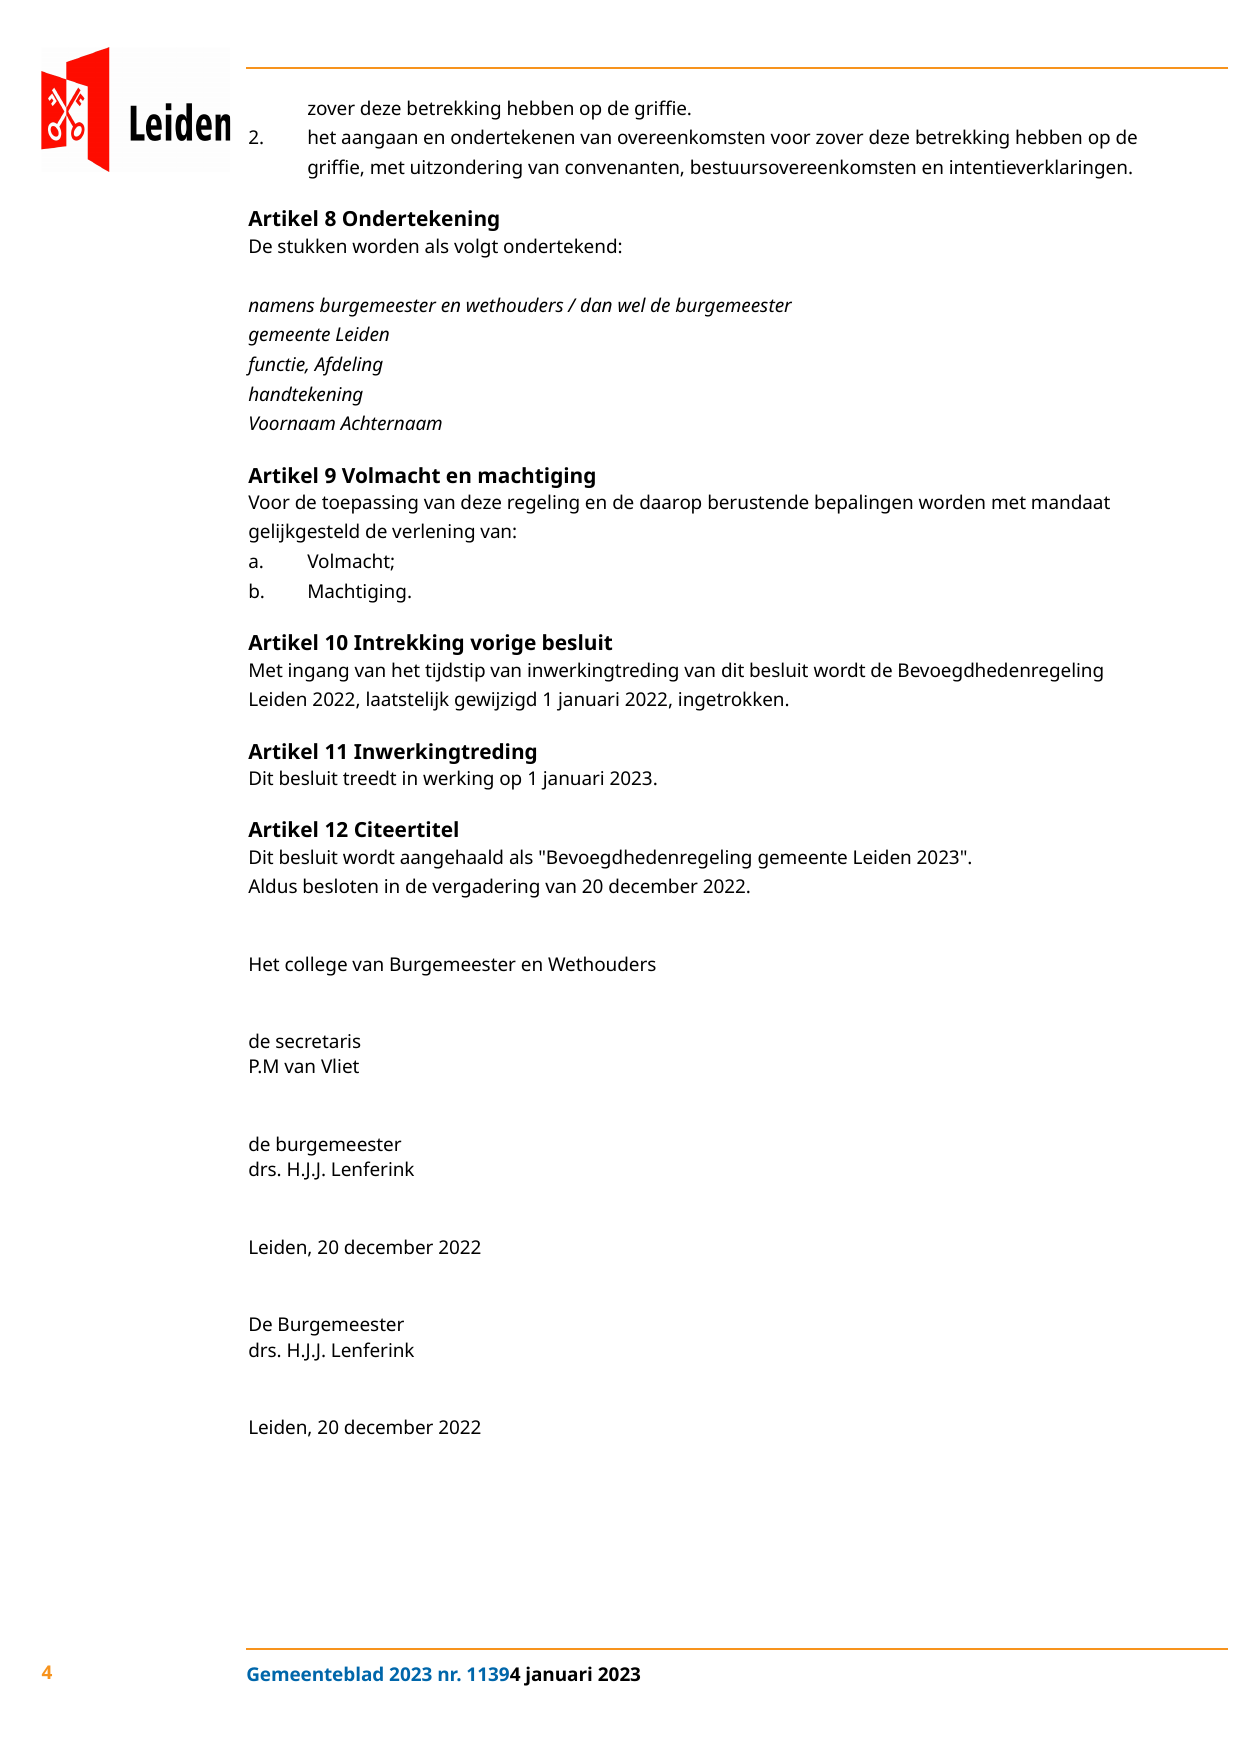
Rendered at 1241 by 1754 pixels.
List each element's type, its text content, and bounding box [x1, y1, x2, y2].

text Artikel 9 Volmacht en machtiging [248, 461, 1152, 489]
text de secretaris [248, 1028, 1152, 1054]
text Voor de toepassing van deze regeling en de daarop berustende bepalingen worden met mandaat gelijkgesteld de verlening van: [248, 489, 1152, 544]
text namens burgemeester en wethouders / dan wel de burgemeester [248, 292, 1152, 318]
text Aldus besloten in de vergadering van 20 december 2022. [248, 874, 1152, 899]
text Artikel 8 Ondertekening [248, 204, 1152, 233]
text Voornaam Achternaam [248, 410, 1152, 436]
text Leiden, 20 december 2022 [248, 1234, 1152, 1259]
text Artikel 10 Intrekking vorige besluit [248, 628, 1152, 657]
text De Burgemeester [248, 1311, 1152, 1337]
text functie, Afdeling [248, 351, 1152, 377]
text Leiden, 20 december 2022 [248, 1414, 1152, 1440]
text P.M van Vliet [248, 1054, 1152, 1079]
text Artikel 11 Inwerkingtreding [248, 737, 1152, 765]
text drs. H.J.J. Lenferink [248, 1157, 1152, 1182]
list het aangaan en ondertekenen van overeenkomsten voor zover deze betrekking hebben op de griffie, met uitzondering van convenanten, bestuursovereenkomsten en intentieverklaringen. [248, 124, 1152, 180]
text Dit besluit treedt in werking op 1 januari 2023. [248, 765, 1152, 791]
text Artikel 12 Citeertitel [248, 816, 1152, 844]
text handtekening [248, 381, 1152, 406]
text Dit besluit wordt aangehaald als "Bevoegdhedenregeling gemeente Leiden 2023". [248, 844, 1152, 870]
text Met ingang van het tijdstip van inwerkingtreding van dit besluit wordt de Bevoegdhedenregeling Leiden 2022, laatstelijk gewijzigd 1 januari 2022, ingetrokken. [248, 657, 1152, 712]
picture [41, 47, 231, 172]
list Volmacht; [248, 548, 1152, 574]
text Het college van Burgemeester en Wethouders [248, 951, 1152, 977]
text drs. H.J.J. Lenferink [248, 1337, 1152, 1362]
list zover deze betrekking hebben op de griffie. [248, 95, 1152, 121]
list Machtiging. [248, 578, 1152, 604]
text gemeente Leiden [248, 322, 1152, 347]
text de burgemeester [248, 1131, 1152, 1157]
text De stukken worden als volgt ondertekend: [248, 233, 1152, 258]
